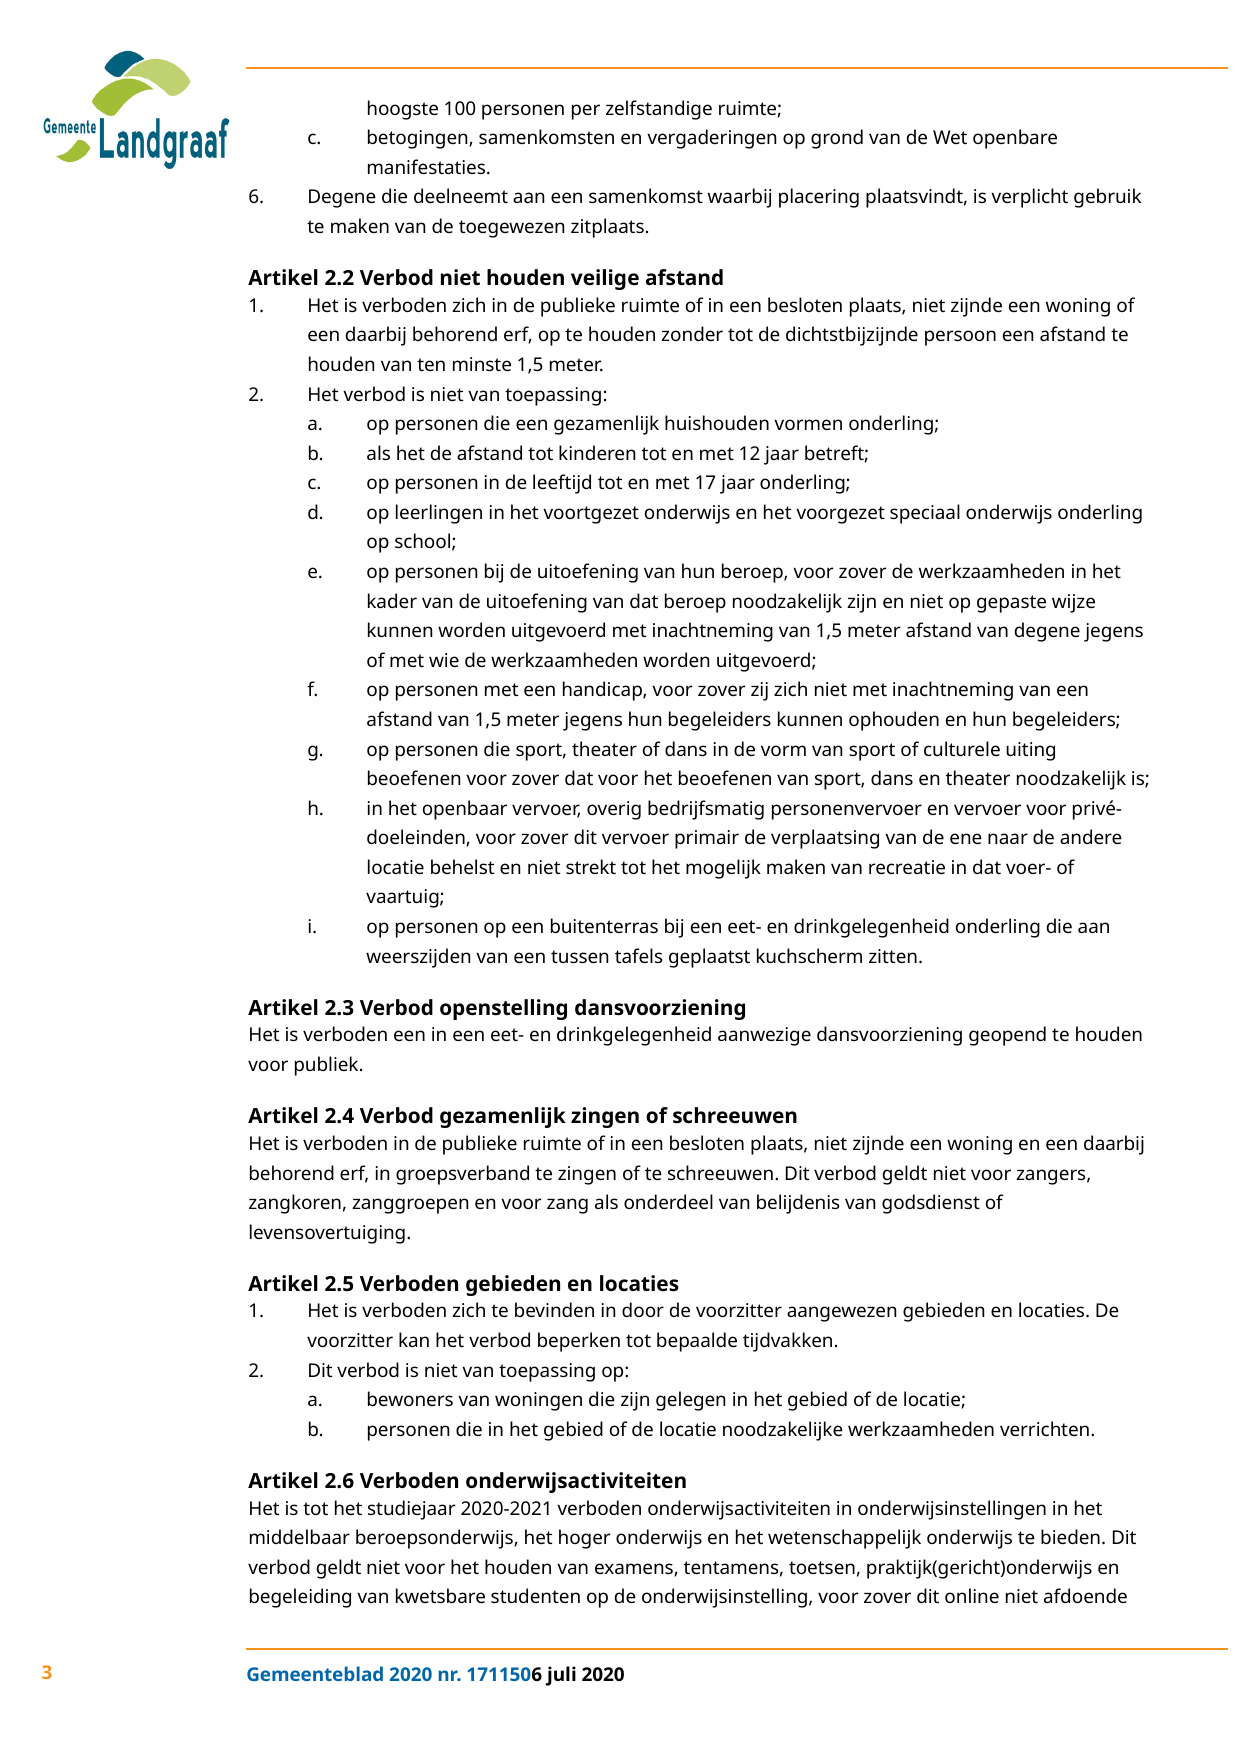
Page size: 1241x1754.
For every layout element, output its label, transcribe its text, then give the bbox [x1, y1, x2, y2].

list Het verbod is niet van toepassing: [248, 381, 1152, 406]
text Het is tot het studiejaar 2020-2021 verboden onderwijsactiviteiten in onderwijsinstellingen in het middelbaar beroepsonderwijs, het hoger onderwijs en het wetenschappelijk onderwijs te bieden. Dit verbod geldt niet voor het houden van examens, tentamens, toetsen, praktijk(gericht)onderwijs en begeleiding van kwetsbare studenten op de onderwijsinstelling, voor zover dit online niet afdoende [248, 1495, 1152, 1609]
text Artikel 2.5 Verboden gebieden en locaties [248, 1269, 1152, 1298]
text Het is verboden een in een eet- en drinkgelegenheid aanwezige dansvoorziening geopend te houden voor publiek. [248, 1022, 1152, 1077]
list bewoners van woningen die zijn gelegen in het gebied of de locatie; [307, 1386, 1152, 1412]
text Artikel 2.2 Verbod niet houden veilige afstand [248, 263, 1152, 292]
list op personen met een handicap, voor zover zij zich niet met inachtneming van een afstand van 1,5 meter jegens hun begeleiders kunnen ophouden en hun begeleiders; [307, 677, 1152, 732]
list Dit verbod is niet van toepassing op: [248, 1357, 1152, 1383]
list op personen bij de uitoefening van hun beroep, voor zover de werkzaamheden in het kader van de uitoefening van dat beroep noodzakelijk zijn en niet op gepaste wijze kunnen worden uitgevoerd met inachtneming van 1,5 meter afstand van degene jegens of met wie de werkzaamheden worden uitgevoerd; [307, 558, 1152, 673]
list als het de afstand tot kinderen tot en met 12 jaar betreft; [307, 440, 1152, 466]
list op personen in de leeftijd tot en met 17 jaar onderling; [307, 469, 1152, 495]
text Artikel 2.4 Verbod gezamenlijk zingen of schreeuwen [248, 1102, 1152, 1130]
text Artikel 2.3 Verbod openstelling dansvoorziening [248, 993, 1152, 1022]
list op personen die een gezamenlijk huishouden vormen onderling; [307, 410, 1152, 436]
list op leerlingen in het voortgezet onderwijs en het voorgezet speciaal onderwijs onderling op school; [307, 499, 1152, 554]
list in het openbaar vervoer, overig bedrijfsmatig personenvervoer en vervoer voor privé-doeleinden, voor zover dit vervoer primair de verplaatsing van de ene naar de andere locatie behelst en niet strekt tot het mogelijk maken van recreatie in dat voer- of vaartuig; [307, 795, 1152, 909]
picture [41, 47, 231, 172]
list Degene die deelneemt aan een samenkomst waarbij placering plaatsvindt, is verplicht gebruik te maken van de toegewezen zitplaats. [248, 183, 1152, 239]
text Artikel 2.6 Verboden onderwijsactiviteiten [248, 1466, 1152, 1495]
list hoogste 100 personen per zelfstandige ruimte; [307, 95, 1152, 121]
list Het is verboden zich in de publieke ruimte of in een besloten plaats, niet zijnde een woning of een daarbij behorend erf, op te houden zonder tot de dichtstbijzijnde persoon een afstand te houden van ten minste 1,5 meter. [248, 292, 1152, 377]
list personen die in het gebied of de locatie noodzakelijke werkzaamheden verrichten. [307, 1416, 1152, 1442]
list op personen op een buitenterras bij een eet- en drinkgelegenheid onderling die aan weerszijden van een tussen tafels geplaatst kuchscherm zitten. [307, 913, 1152, 968]
list Het is verboden zich te bevinden in door de voorzitter aangewezen gebieden en locaties. De voorzitter kan het verbod beperken tot bepaalde tijdvakken. [248, 1298, 1152, 1353]
list betogingen, samenkomsten en vergaderingen op grond van de Wet openbare manifestaties. [307, 124, 1152, 180]
text Het is verboden in de publieke ruimte of in een besloten plaats, niet zijnde een woning en een daarbij behorend erf, in groepsverband te zingen of te schreeuwen. Dit verbod geldt niet voor zangers, zangkoren, zanggroepen en voor zang als onderdeel van belijdenis van godsdienst of levensovertuiging. [248, 1130, 1152, 1244]
list op personen die sport, theater of dans in de vorm van sport of culturele uiting beoefenen voor zover dat voor het beoefenen van sport, dans en theater noodzakelijk is; [307, 736, 1152, 791]
